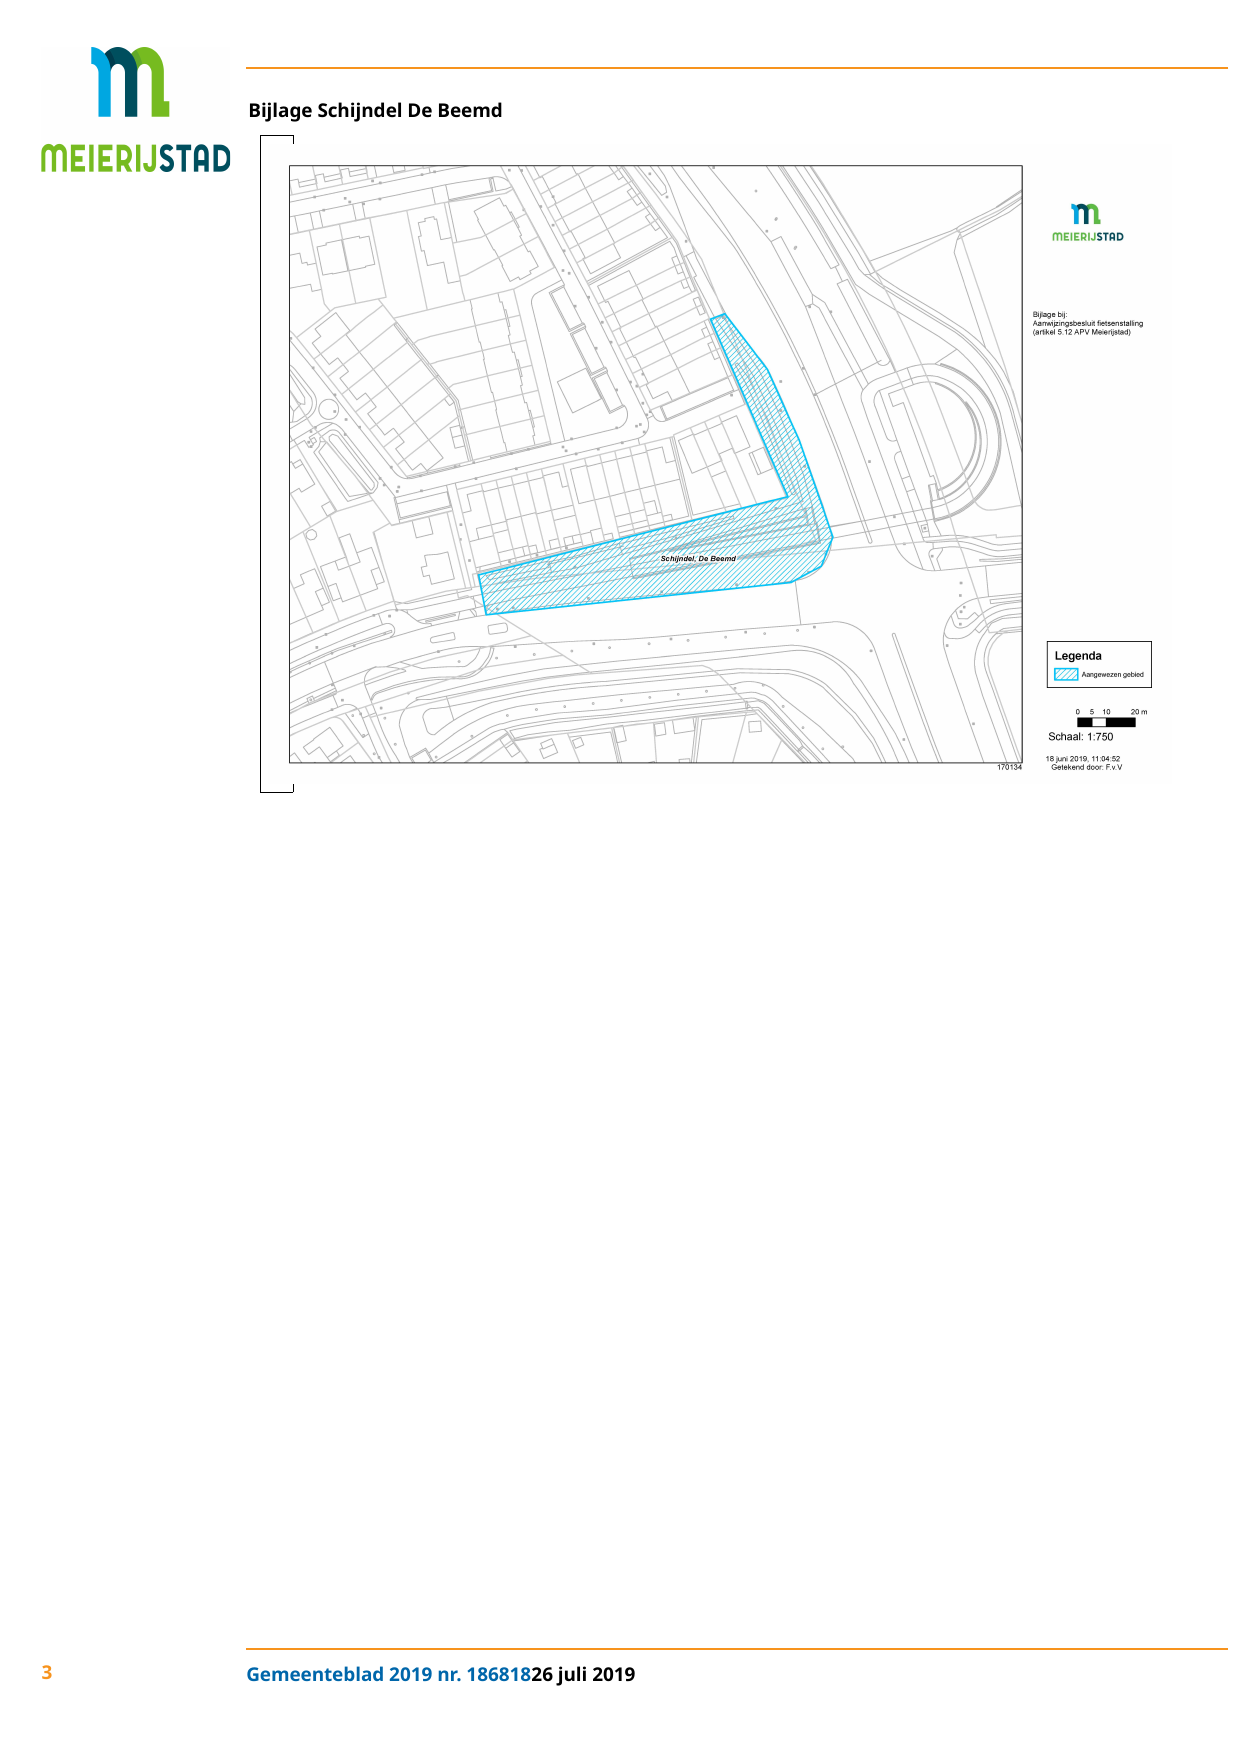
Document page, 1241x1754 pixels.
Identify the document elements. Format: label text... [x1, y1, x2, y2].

picture [41, 47, 231, 172]
picture [268, 144, 1173, 784]
text Bijlage Schijndel De Beemd [248, 95, 1152, 123]
